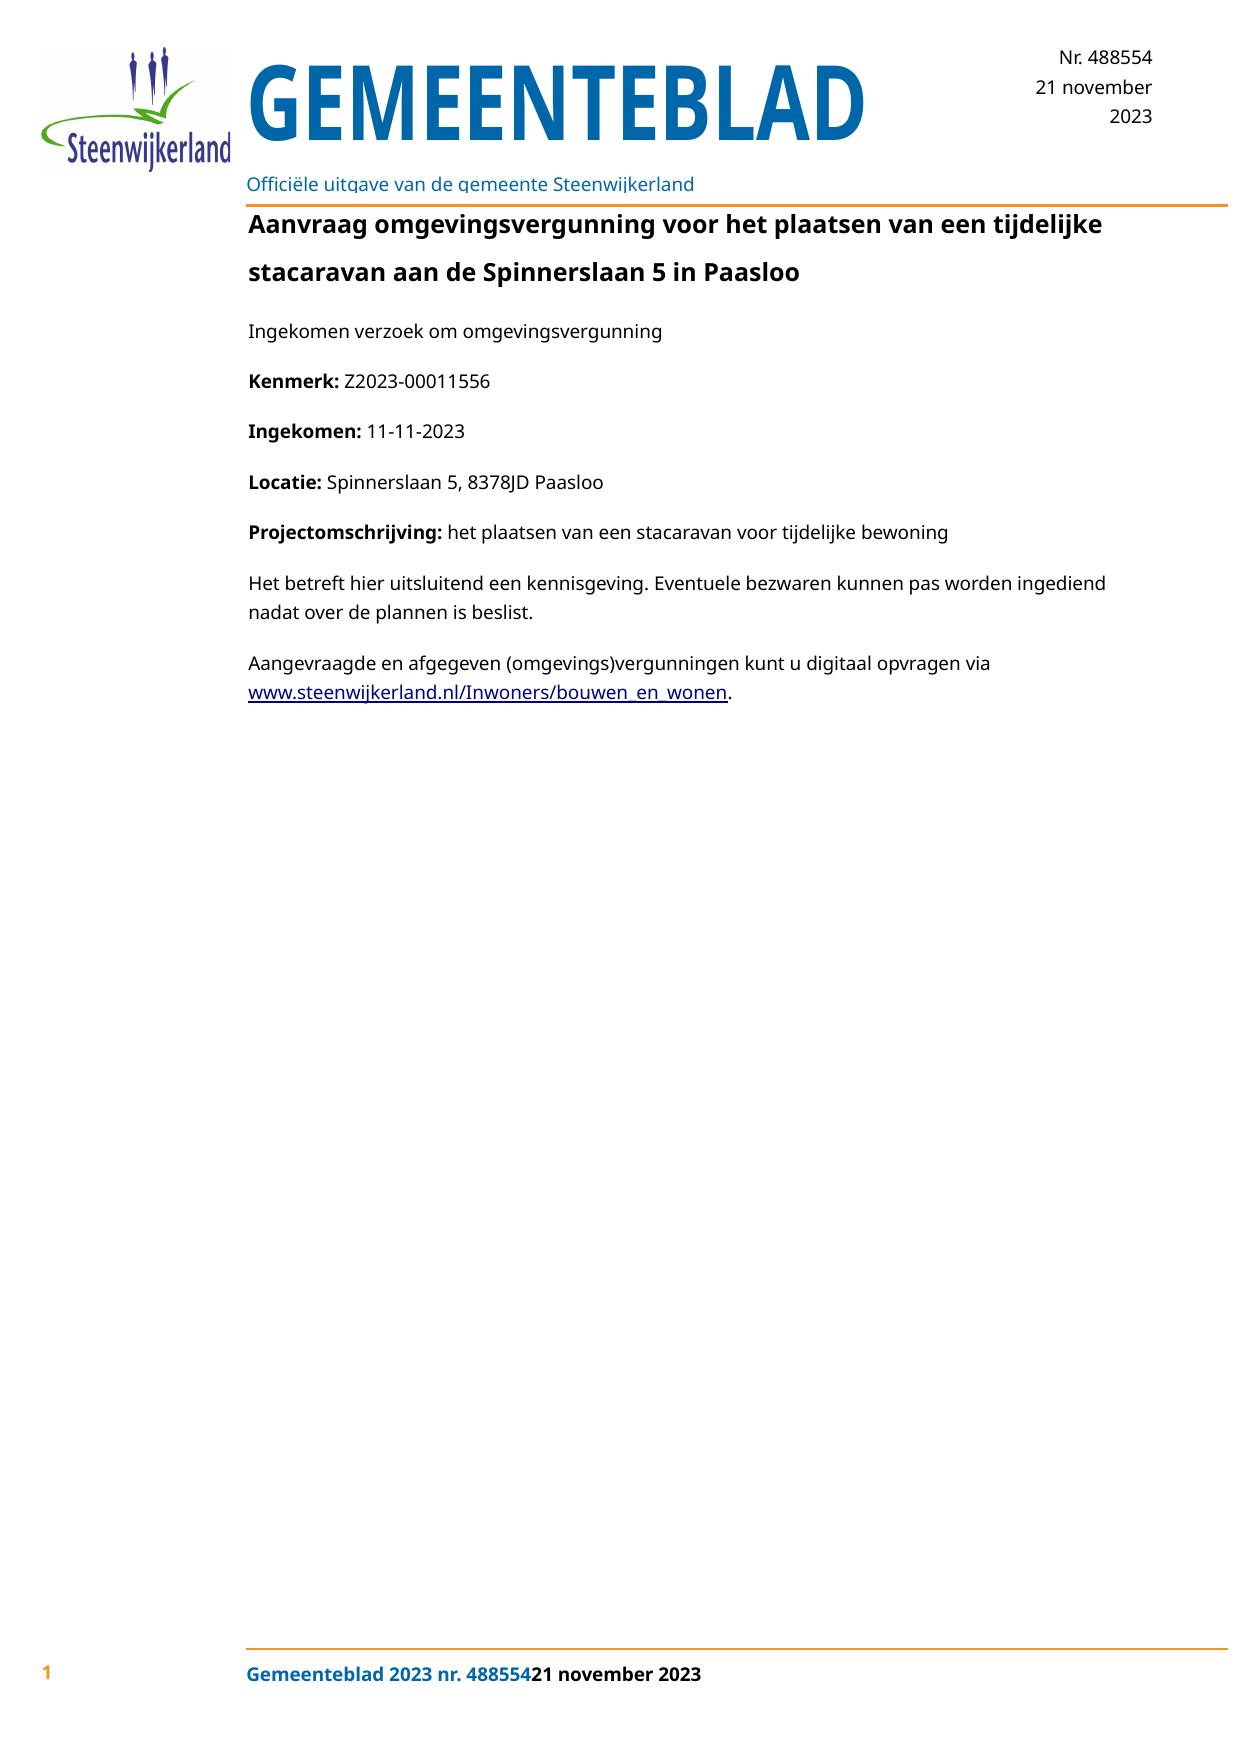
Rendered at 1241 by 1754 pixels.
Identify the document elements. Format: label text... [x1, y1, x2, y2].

picture [41, 47, 231, 172]
text Locatie: Spinnerslaan 5, 8378JD Paasloo [248, 469, 1152, 495]
text Aangevraagde en afgegeven (omgevings)vergunningen kunt u digitaal opvragen via www.steenwijkerland.nl/Inwoners/bouwen_en_wonen. [248, 650, 1152, 705]
text Het betreft hier uitsluitend een kennisgeving. Eventuele bezwaren kunnen pas worden ingediend nadat over de plannen is beslist. [248, 570, 1152, 625]
text Kenmerk: Z2023-00011556 [248, 368, 1152, 394]
text Ingekomen: 11-11-2023 [248, 419, 1152, 444]
text Aanvraag omgevingsvergunning voor het plaatsen van een tijdelijke stacaravan aan de Spinnerslaan 5 in Paasloo [248, 207, 1152, 288]
text Ingekomen verzoek om omgevingsvergunning [248, 318, 1152, 344]
text Projectomschrijving: het plaatsen van een stacaravan voor tijdelijke bewoning [248, 519, 1152, 545]
